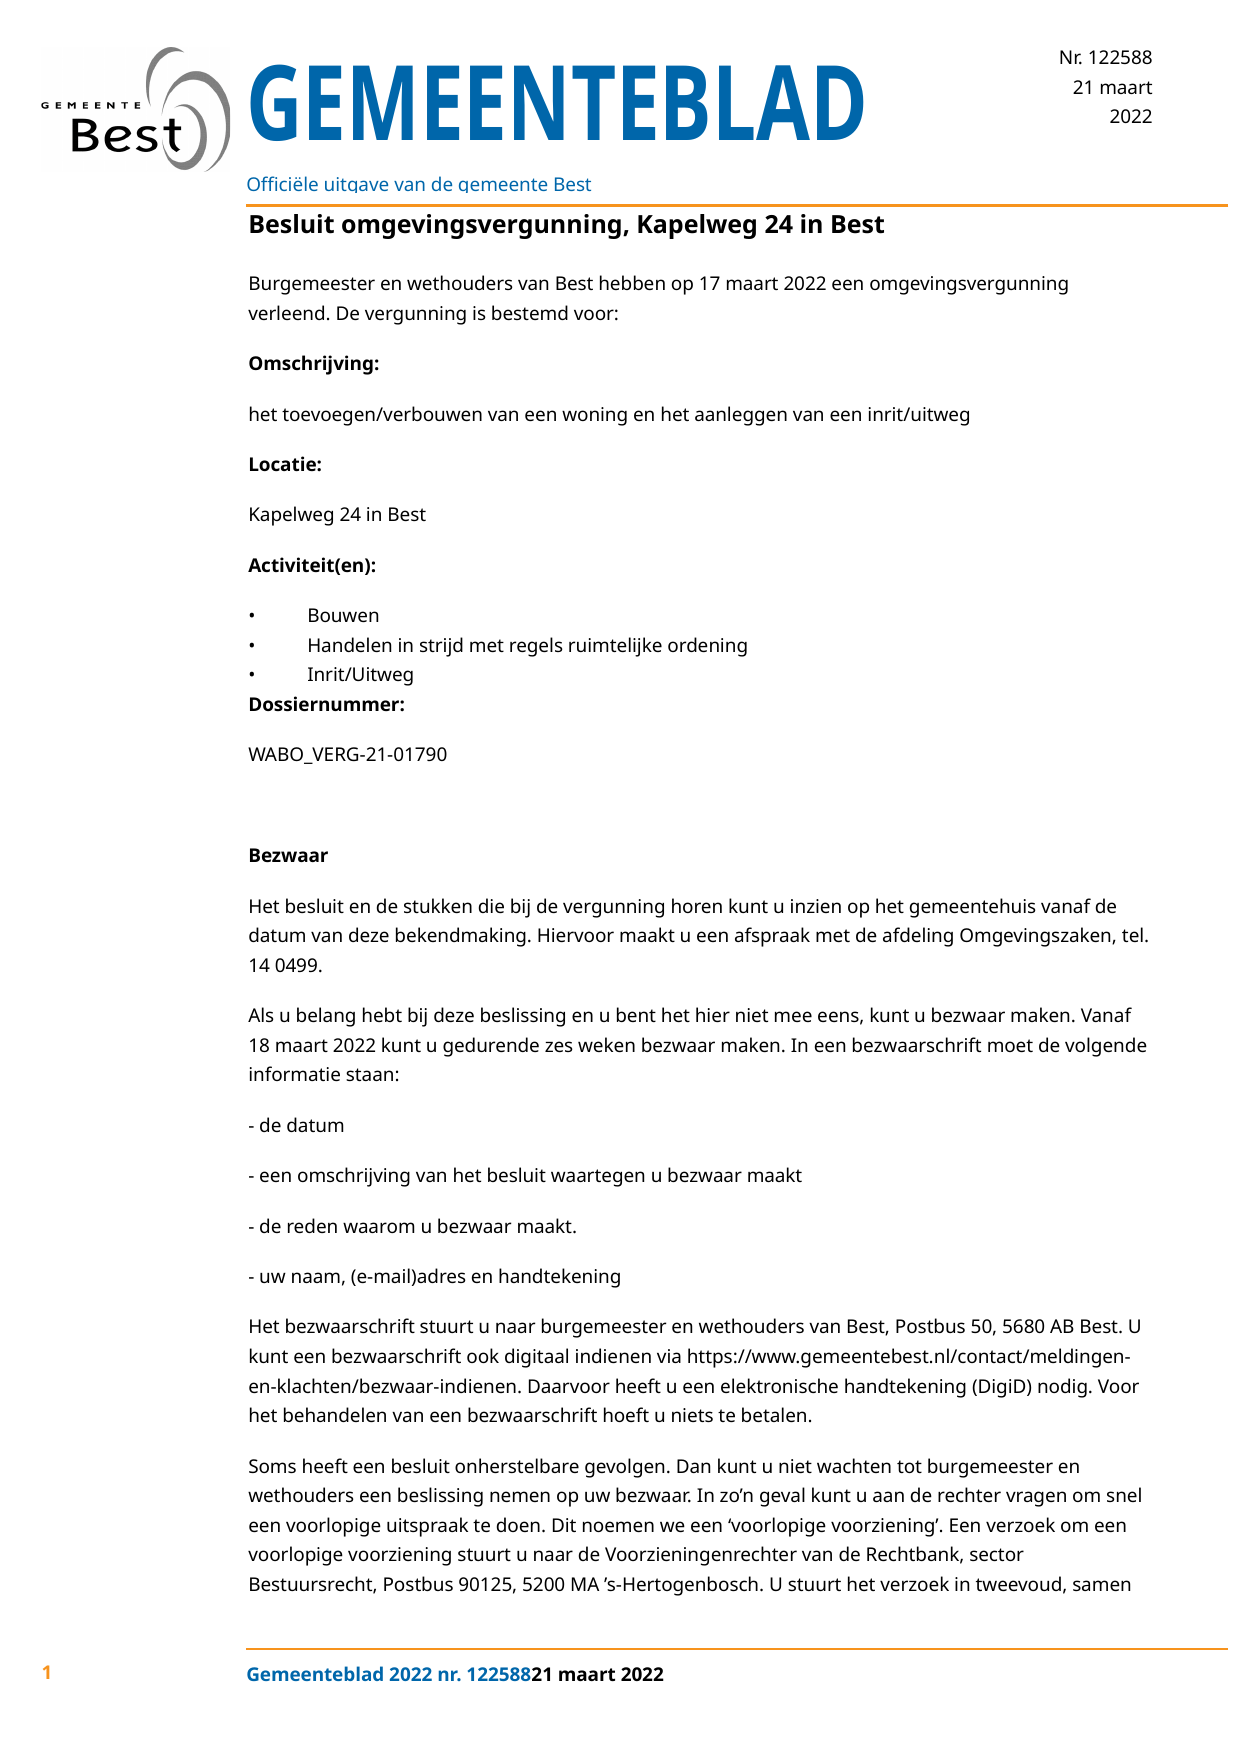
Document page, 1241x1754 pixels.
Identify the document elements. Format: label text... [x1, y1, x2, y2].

text Als u belang hebt bij deze beslissing en u bent het hier niet mee eens, kunt u bezwaar maken. Vanaf 18 maart 2022 kunt u gedurende zes weken bezwaar maken. In een bezwaarschrift moet de volgende informatie staan: [248, 1002, 1152, 1087]
text Activiteit(en): [248, 552, 1152, 578]
text - de reden waarom u bezwaar maakt. [248, 1213, 1152, 1238]
text Het besluit en de stukken die bij de vergunning horen kunt u inzien op het gemeentehuis vanaf de datum van deze bekendmaking. Hiervoor maakt u een afspraak met de afdeling Omgevingszaken, tel. 14 0499. [248, 893, 1152, 978]
text Kapelweg 24 in Best [248, 502, 1152, 527]
list Handelen in strijd met regels ruimtelijke ordening [248, 632, 1152, 658]
text Locatie: [248, 451, 1152, 477]
text Dossiernummer: [248, 691, 1152, 717]
text - een omschrijving van het besluit waartegen u bezwaar maakt [248, 1162, 1152, 1188]
picture [41, 47, 231, 172]
text Het bezwaarschrift stuurt u naar burgemeester en wethouders van Best, Postbus 50, 5680 AB Best. U kunt een bezwaarschrift ook digitaal indienen via https://www.gemeentebest.nl/contact/meldingen-en-klachten/bezwaar-indienen. Daarvoor heeft u een elektronische handtekening (DigiD) nodig. Voor het behandelen van een bezwaarschrift hoeft u niets te betalen. [248, 1314, 1152, 1428]
text Besluit omgevingsvergunning, Kapelweg 24 in Best [248, 207, 1152, 241]
text - de datum [248, 1112, 1152, 1138]
text WABO_VERG-21-01790 [248, 742, 1152, 767]
text Bezwaar [248, 842, 1152, 868]
text het toevoegen/verbouwen van een woning en het aanleggen van een inrit/uitweg [248, 401, 1152, 426]
text - uw naam, (e-mail)adres en handtekening [248, 1263, 1152, 1289]
text Omschrijving: [248, 350, 1152, 376]
list Inrit/Uitweg [248, 662, 1152, 687]
text Soms heeft een besluit onherstelbare gevolgen. Dan kunt u niet wachten tot burgemeester en wethouders een beslissing nemen op uw bezwaar. In zo’n geval kunt u aan de rechter vragen om snel een voorlopige uitspraak te doen. Dit noemen we een ‘voorlopige voorziening’. Een verzoek om een voorlopige voorziening stuurt u naar de Voorzieningenrechter van de Rechtbank, sector Bestuursrecht, Postbus 90125, 5200 MA ’s-Hertogenbosch. U stuurt het verzoek in tweevoud, samen [248, 1453, 1152, 1597]
text Burgemeester en wethouders van Best hebben op 17 maart 2022 een omgevingsvergunning verleend. De vergunning is bestemd voor: [248, 270, 1152, 326]
list Bouwen [248, 602, 1152, 628]
